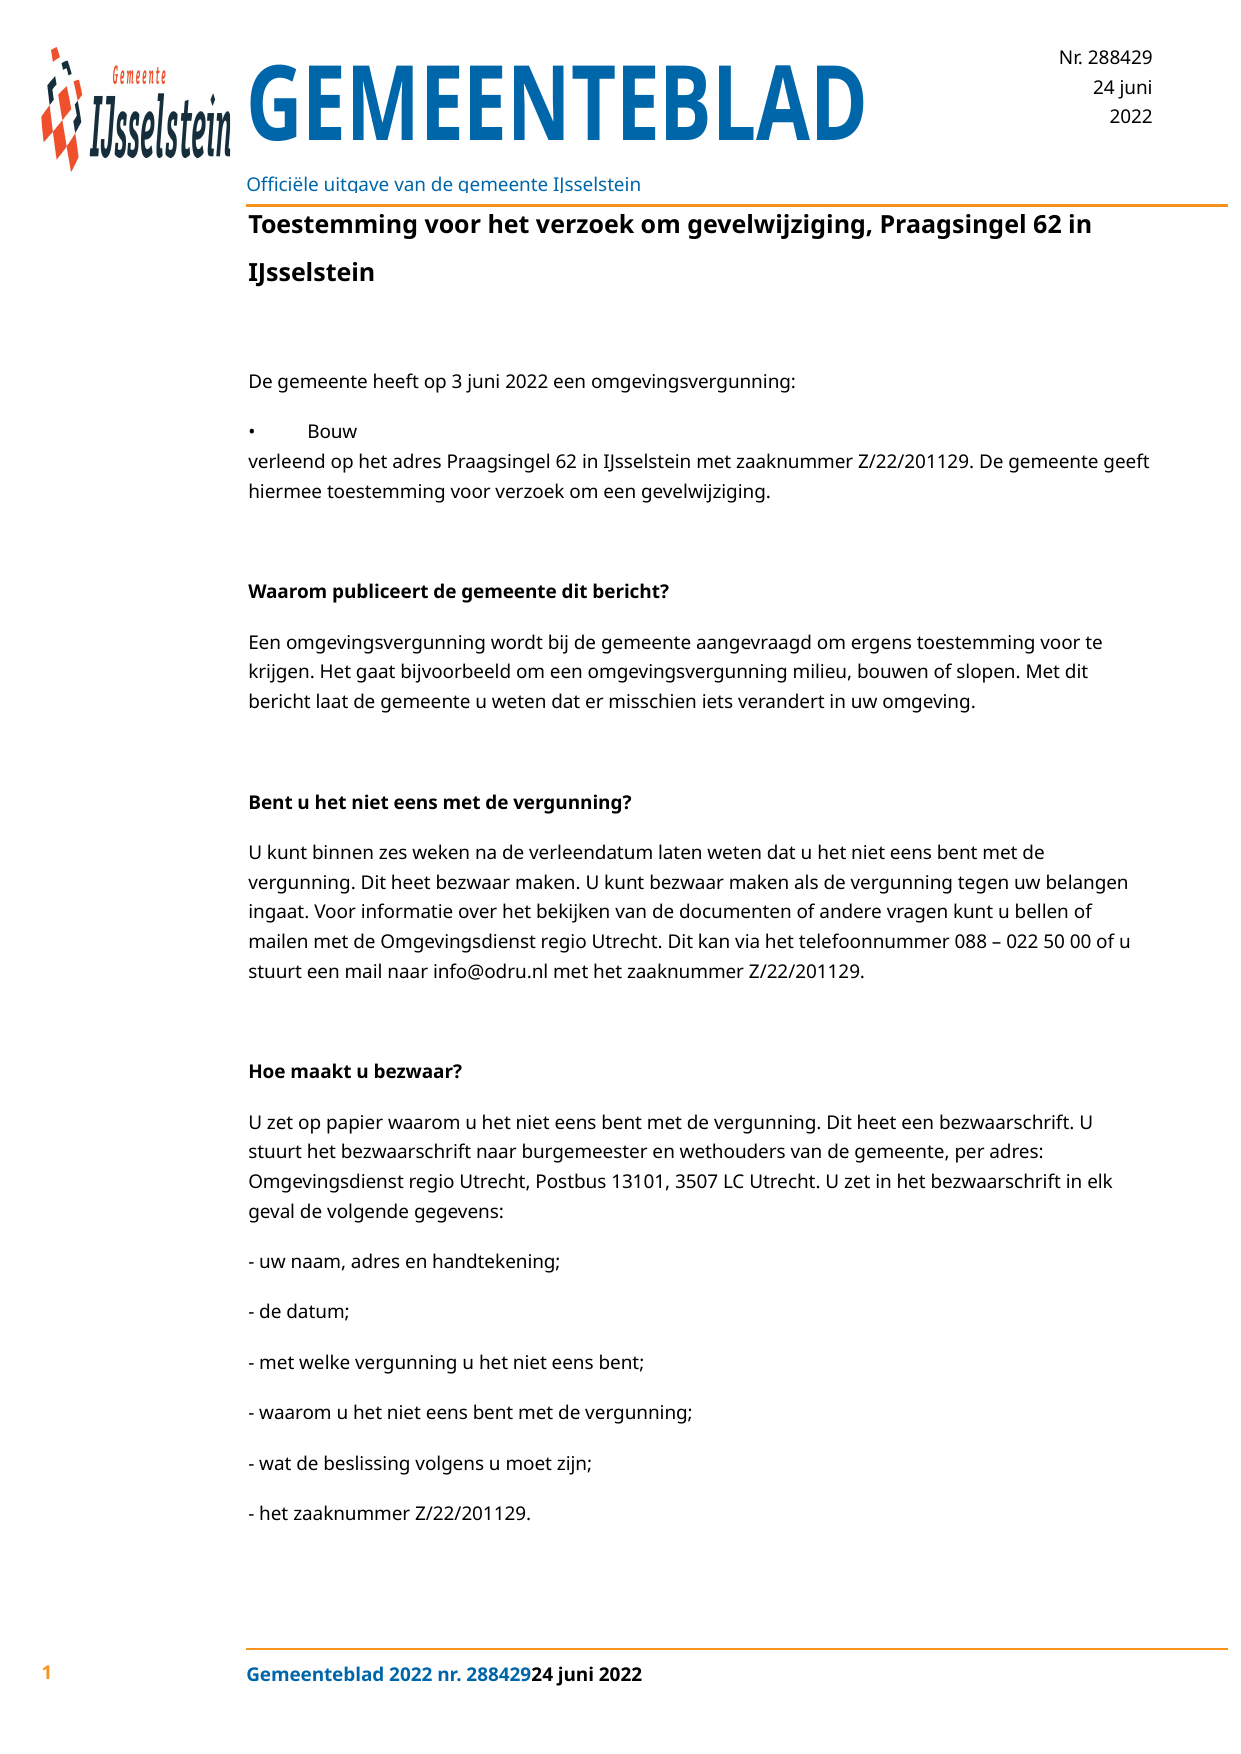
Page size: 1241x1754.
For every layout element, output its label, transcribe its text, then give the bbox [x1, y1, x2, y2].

text Hoe maakt u bezwaar? [248, 1059, 1152, 1084]
text - uw naam, adres en handtekening; [248, 1248, 1152, 1274]
text - waarom u het niet eens bent met de vergunning; [248, 1399, 1152, 1425]
text - het zaaknummer Z/22/201129. [248, 1500, 1152, 1526]
text - wat de beslissing volgens u moet zijn; [248, 1450, 1152, 1476]
text U zet op papier waarom u het niet eens bent met de vergunning. Dit heet een bezwaarschrift. U stuurt het bezwaarschrift naar burgemeester en wethouders van de gemeente, per adres: Omgevingsdienst regio Utrecht, Postbus 13101, 3507 LC Utrecht. U zet in het bezwaarschrift in elk geval de volgende gegevens: [248, 1109, 1152, 1224]
picture [41, 47, 231, 172]
text De gemeente heeft op 3 juni 2022 een omgevingsvergunning: [248, 368, 1152, 394]
text Een omgevingsvergunning wordt bij de gemeente aangevraagd om ergens toestemming voor te krijgen. Het gaat bijvoorbeeld om een omgevingsvergunning milieu, bouwen of slopen. Met dit bericht laat de gemeente u weten dat er misschien iets verandert in uw omgeving. [248, 629, 1152, 714]
text Waarom publiceert de gemeente dit bericht? [248, 579, 1152, 604]
text verleend op het adres Praagsingel 62 in IJsselstein met zaaknummer Z/22/201129. De gemeente geeft hiermee toestemming voor verzoek om een gevelwijziging. [248, 448, 1152, 504]
text - met welke vergunning u het niet eens bent; [248, 1349, 1152, 1375]
text Bent u het niet eens met de vergunning? [248, 789, 1152, 815]
text Toestemming voor het verzoek om gevelwijziging, Praagsingel 62 in IJsselstein [248, 207, 1152, 288]
text U kunt binnen zes weken na de verleendatum laten weten dat u het niet eens bent met de vergunning. Dit heet bezwaar maken. U kunt bezwaar maken als de vergunning tegen uw belangen ingaat. Voor informatie over het bekijken van de documenten of andere vragen kunt u bellen of mailen met de Omgevingsdienst regio Utrecht. Dit kan via het telefoonnummer 088 – 022 50 00 of u stuurt een mail naar info@odru.nl met het zaaknummer Z/22/201129. [248, 839, 1152, 984]
list Bouw [248, 419, 1152, 444]
text - de datum; [248, 1299, 1152, 1324]
